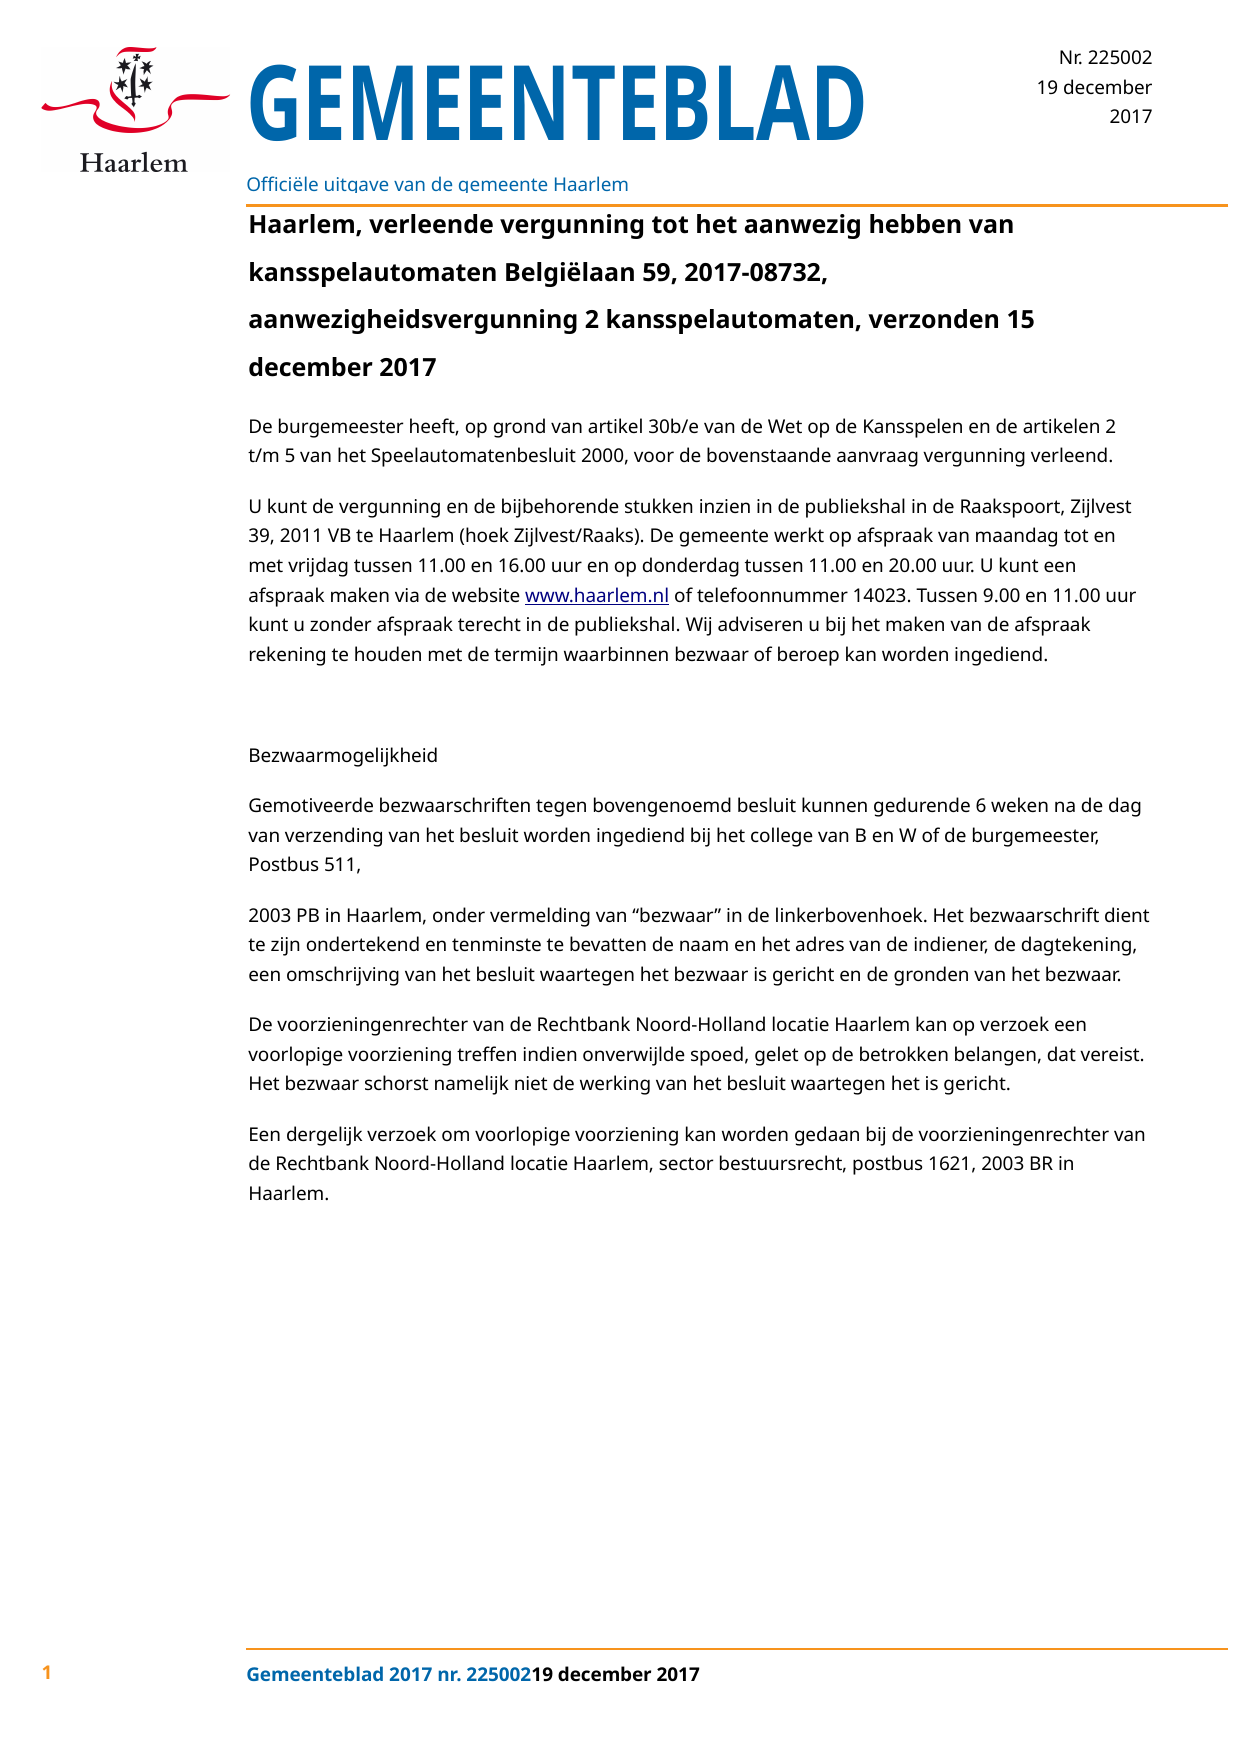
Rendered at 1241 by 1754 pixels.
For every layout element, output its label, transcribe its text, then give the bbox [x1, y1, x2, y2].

text Gemotiveerde bezwaarschriften tegen bovengenoemd besluit kunnen gedurende 6 weken na de dag van verzending van het besluit worden ingediend bij het college van B en W of de burgemeester, Postbus 511, [248, 792, 1152, 877]
picture [41, 47, 231, 172]
text Een dergelijk verzoek om voorlopige voorziening kan worden gedaan bij de voorzieningenrechter van de Rechtbank Noord-Holland locatie Haarlem, sector bestuursrecht, postbus 1621, 2003 BR in Haarlem. [248, 1121, 1152, 1206]
text 2003 PB in Haarlem, onder vermelding van “bezwaar” in de linkerbovenhoek. Het bezwaarschrift dient te zijn ondertekend en tenminste te bevatten de naam en het adres van de indiener, de dagtekening, een omschrijving van het besluit waartegen het bezwaar is gericht en de gronden van het bezwaar. [248, 902, 1152, 987]
text Bezwaarmogelijkheid [248, 742, 1152, 768]
text Haarlem, verleende vergunning tot het aanwezig hebben van kansspelautomaten Belgiëlaan 59, 2017-08732, aanwezigheidsvergunning 2 kansspelautomaten, verzonden 15 december 2017 [248, 207, 1152, 384]
text De burgemeester heeft, op grond van artikel 30b/e van de Wet op de Kansspelen en de artikelen 2 t/m 5 van het Speelautomatenbesluit 2000, voor de bovenstaande aanvraag vergunning verleend. [248, 413, 1152, 468]
text De voorzieningenrechter van de Rechtbank Noord-Holland locatie Haarlem kan op verzoek een voorlopige voorziening treffen indien onverwijlde spoed, gelet op de betrokken belangen, dat vereist. Het bezwaar schorst namelijk niet de werking van het besluit waartegen het is gericht. [248, 1011, 1152, 1096]
text U kunt de vergunning en de bijbehorende stukken inzien in de publiekshal in de Raakspoort, Zijlvest 39, 2011 VB te Haarlem (hoek Zijlvest/Raaks). De gemeente werkt op afspraak van maandag tot en met vrijdag tussen 11.00 en 16.00 uur en op donderdag tussen 11.00 en 20.00 uur. U kunt een afspraak maken via de website www.haarlem.nl of telefoonnummer 14023. Tussen 9.00 en 11.00 uur kunt u zonder afspraak terecht in de publiekshal. Wij adviseren u bij het maken van de afspraak rekening te houden met de termijn waarbinnen bezwaar of beroep kan worden ingediend. [248, 493, 1152, 667]
